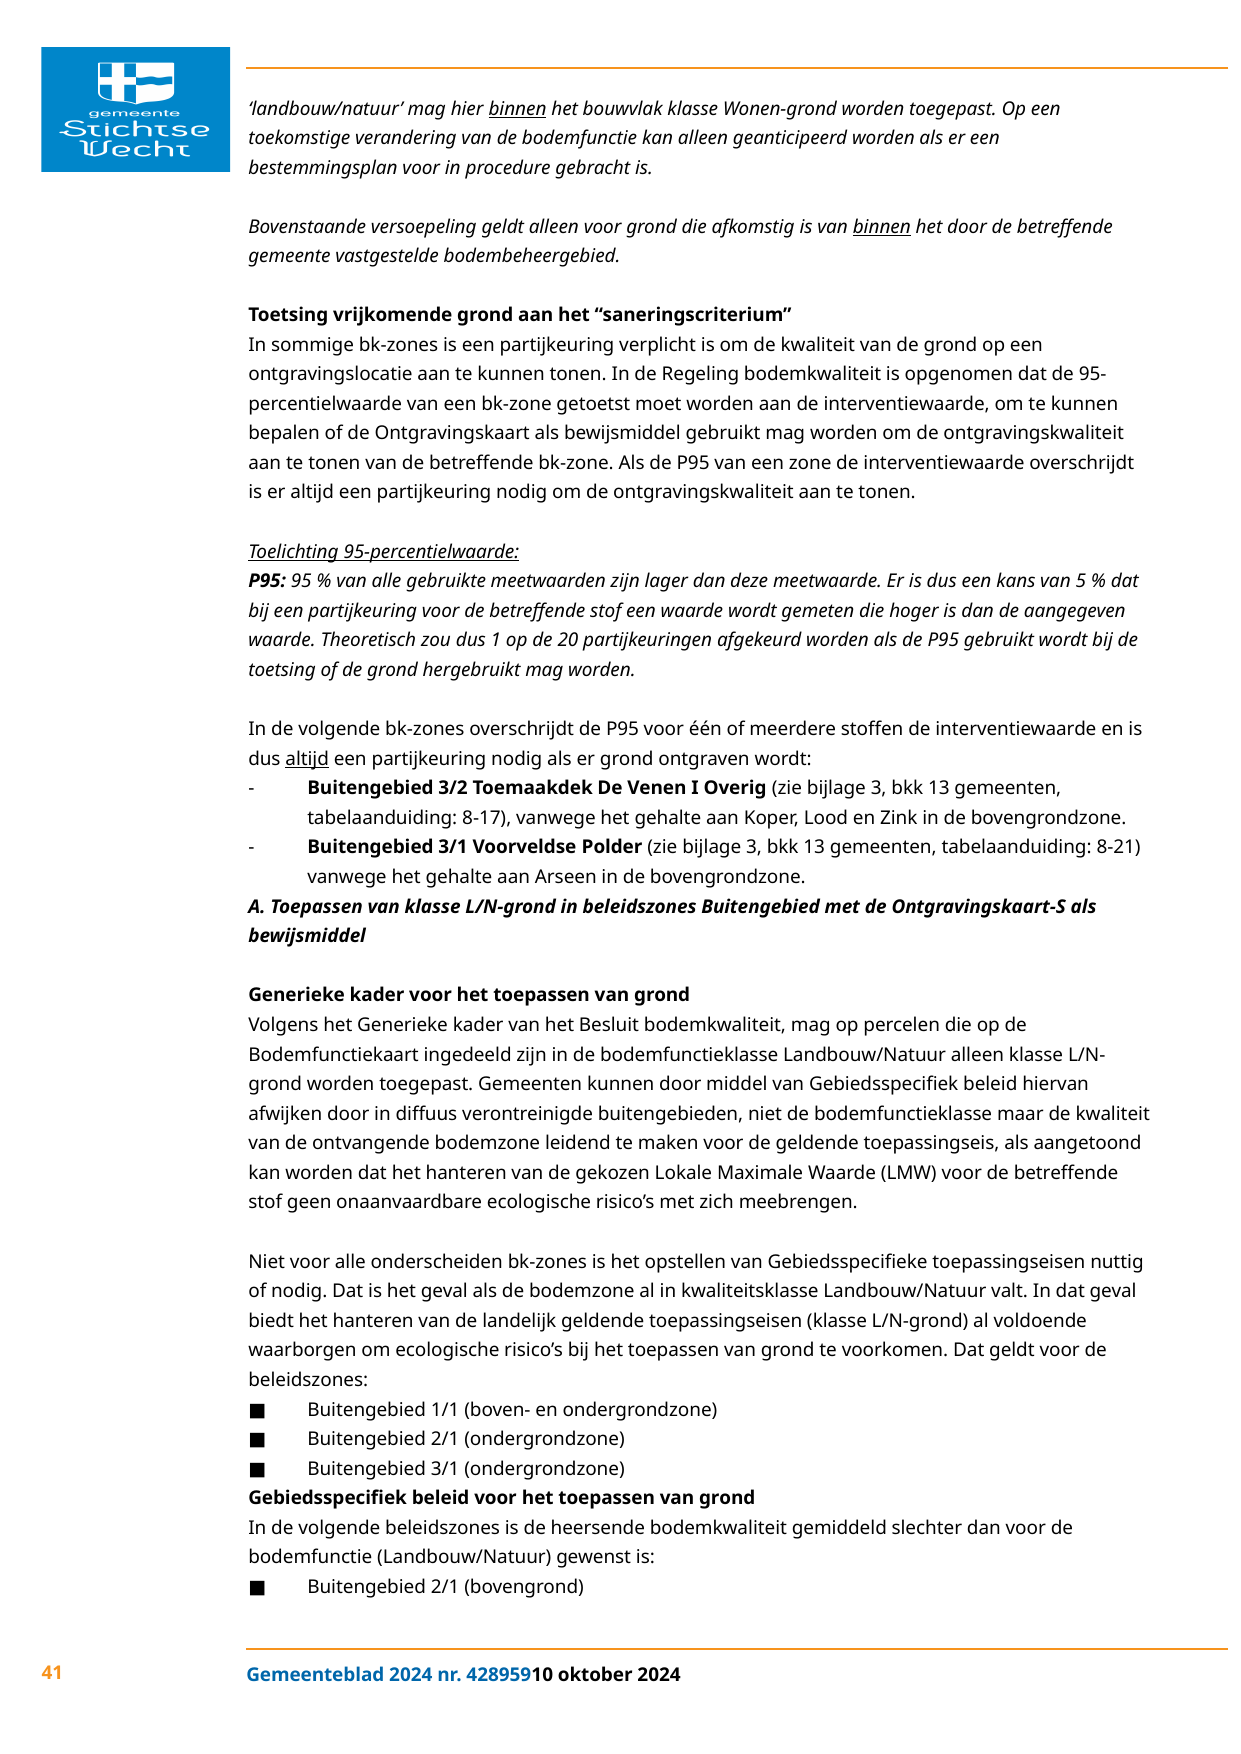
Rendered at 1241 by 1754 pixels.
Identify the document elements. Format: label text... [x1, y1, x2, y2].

text In de volgende bk-zones overschrijdt de P95 voor één of meerdere stoffen de interventiewaarde en is dus altijd een partijkeuring nodig als er grond ontgraven wordt: [248, 715, 1152, 771]
list Buitengebied 1/1 (boven- en ondergrondzone) [248, 1396, 1152, 1422]
list Buitengebied 3/1 Voorveldse Polder (zie bijlage 3, bkk 13 gemeenten, tabelaanduiding: 8-21) vanwege het gehalte aan Arseen in de bovengrondzone. [248, 834, 1152, 889]
text Toetsing vrijkomende grond aan het “saneringscriterium” [248, 301, 1152, 327]
table_header ‘landbouw/natuur’ mag hier binnen het bouwvlak klasse Wonen-grond worden toegepast. Op een toekomstige verandering van de bodemfunctie kan alleen geanticipeerd worden als er een bestemmingsplan voor in procedure gebracht is. Bovenstaande versoepeling geldt alleen voor grond die afkomstig is van binnen het door de betreffende gemeente vastgestelde bodembeheergebied. [248, 95, 1152, 268]
picture [137, 63, 174, 103]
text P95: 95 % van alle gebruikte meetwaarden zijn lager dan deze meetwaarde. Er is dus een kans van 5 % dat bij een partijkeuring voor de betreffende stof een waarde wordt gemeten die hoger is dan de aangegeven waarde. Theoretisch zou dus 1 op de 20 partijkeuringen afgekeurd worden als de P95 gebruikt wordt bij de toetsing of de grond hergebruikt mag worden. [248, 567, 1152, 682]
list Buitengebied 3/1 (ondergrondzone) [248, 1455, 1152, 1481]
text In de volgende beleidszones is de heersende bodemkwaliteit gemiddeld slechter dan voor de bodemfunctie (Landbouw/Natuur) gewenst is: [248, 1514, 1152, 1569]
text A. Toepassen van klasse L/N-grond in beleidszones Buitengebied met de Ontgravingskaart-S als bewijsmiddel [248, 893, 1152, 948]
list Buitengebied 3/2 Toemaakdek De Venen I Overig (zie bijlage 3, bkk 13 gemeenten, tabelaanduiding: 8-17), vanwege het gehalte aan Koper, Lood en Zink in de bovengrondzone. [248, 774, 1152, 830]
list Buitengebied 2/1 (bovengrond) [248, 1573, 1152, 1599]
text Gebiedsspecifiek beleid voor het toepassen van grond [248, 1484, 1152, 1510]
text Generieke kader voor het toepassen van grond [248, 982, 1152, 1007]
text Volgens het Generieke kader van het Besluit bodemkwaliteit, mag op percelen die op de Bodemfunctiekaart ingedeeld zijn in de bodemfunctieklasse Landbouw/Natuur alleen klasse L/N-grond worden toegepast. Gemeenten kunnen door middel van Gebiedsspecifiek beleid hiervan afwijken door in diffuus verontreinigde buitengebieden, niet de bodemfunctieklasse maar de kwaliteit van de ontvangende bodemzone leidend te maken voor de geldende toepassingseis, als aangetoond kan worden dat het hanteren van de gekozen Lokale Maximale Waarde (LMW) voor de betreffende stof geen onaanvaardbare ecologische risico’s met zich meebrengen. [248, 1011, 1152, 1214]
text In sommige bk-zones is een partijkeuring verplicht is om de kwaliteit van de grond op een ontgravingslocatie aan te kunnen tonen. In de Regeling bodemkwaliteit is opgenomen dat de 95-percentielwaarde van een bk-zone getoetst moet worden aan de interventiewaarde, om te kunnen bepalen of de Ontgravingskaart als bewijsmiddel gebruikt mag worden om de ontgravingskwaliteit aan te tonen van de betreffende bk-zone. Als de P95 van een zone de interventiewaarde overschrijdt is er altijd een partijkeuring nodig om de ontgravingskwaliteit aan te tonen. [248, 331, 1152, 504]
picture [99, 63, 135, 101]
text Niet voor alle onderscheiden bk-zones is het opstellen van Gebiedsspecifieke toepassingseisen nuttig of nodig. Dat is het geval als de bodemzone al in kwaliteitsklasse Landbouw/Natuur valt. In dat geval biedt het hanteren van de landelijk geldende toepassingseisen (klasse L/N-grond) al voldoende waarborgen om ecologische risico’s bij het toepassen van grond te voorkomen. Dat geldt voor de beleidszones: [248, 1248, 1152, 1392]
text Toelichting 95-percentielwaarde: [248, 538, 1152, 564]
list Buitengebied 2/1 (ondergrondzone) [248, 1425, 1152, 1451]
